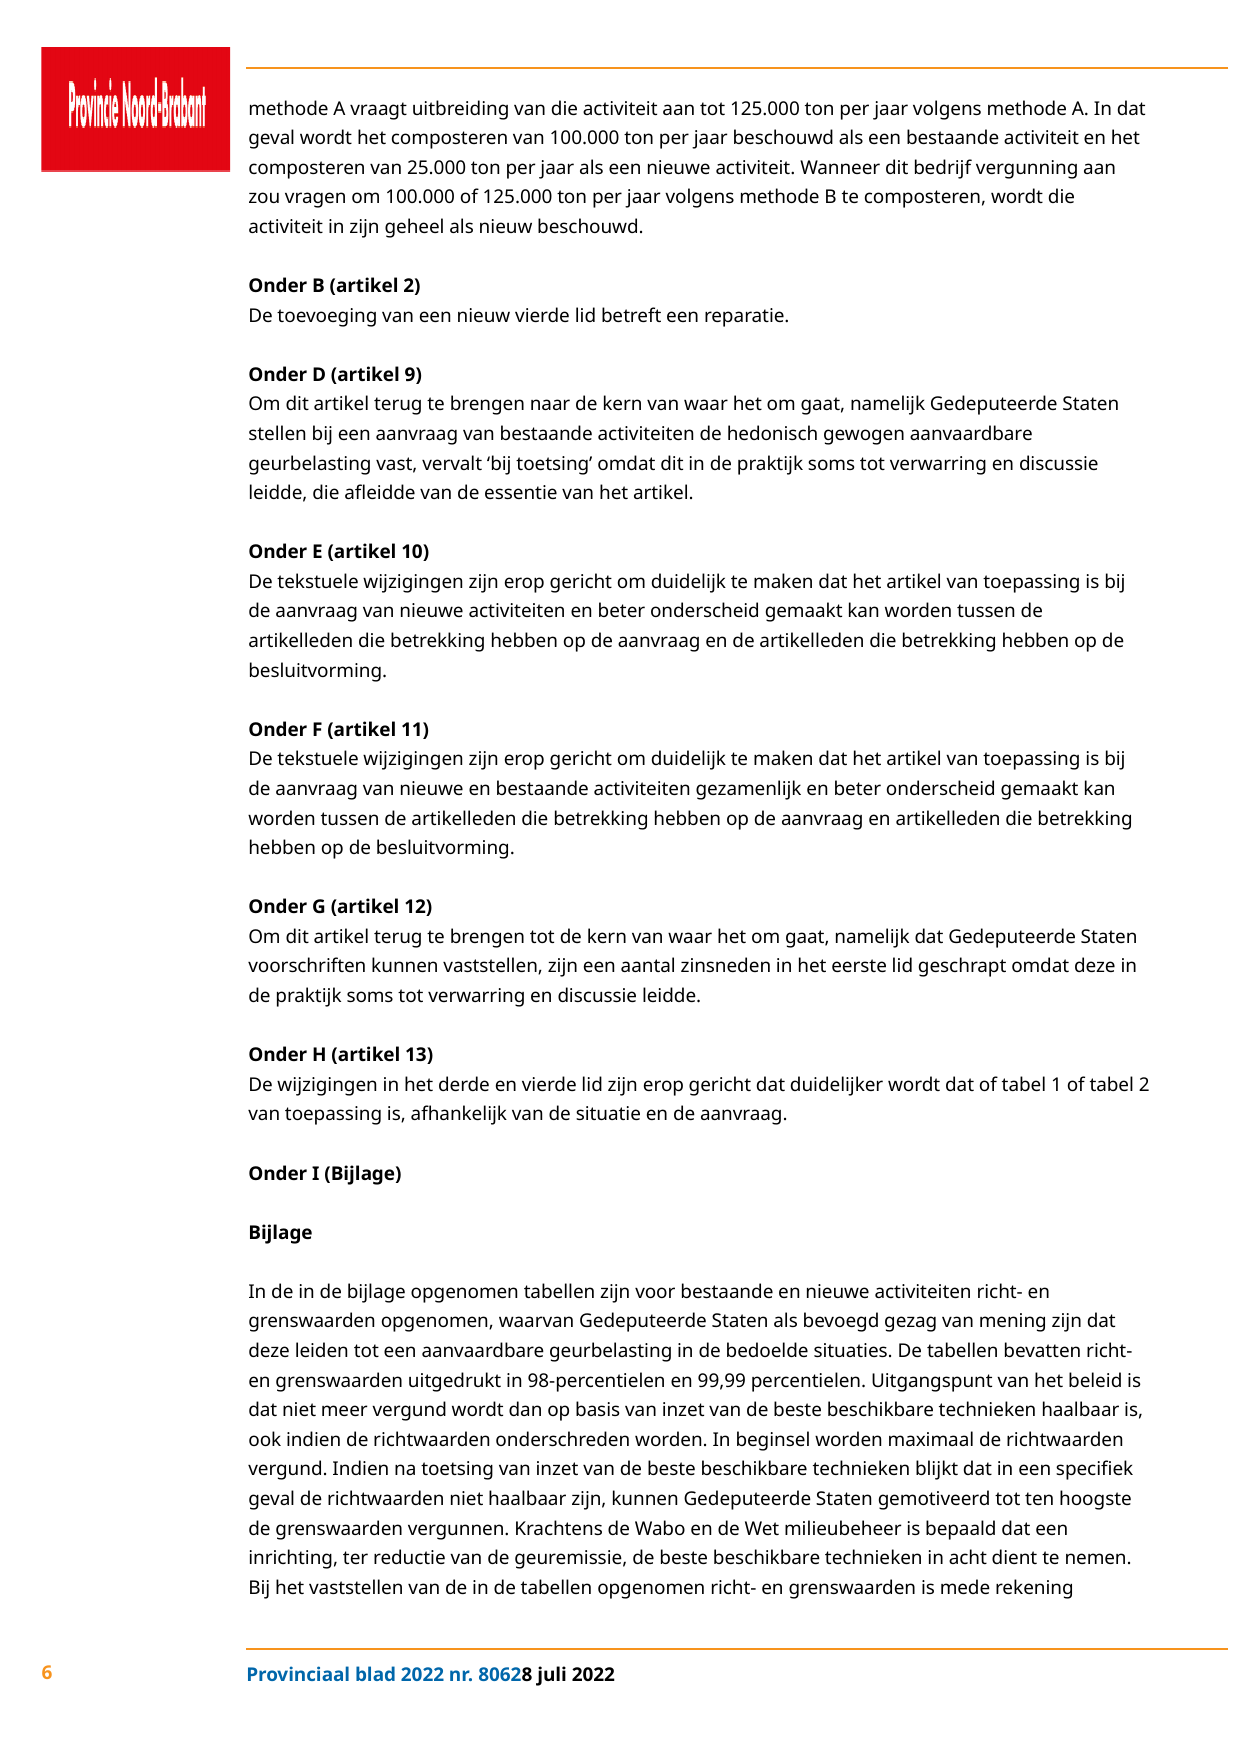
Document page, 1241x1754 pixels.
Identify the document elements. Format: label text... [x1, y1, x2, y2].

text Onder D (artikel 9) [248, 361, 1152, 387]
text De tekstuele wijzigingen zijn erop gericht om duidelijk te maken dat het artikel van toepassing is bij de aanvraag van nieuwe en bestaande activiteiten gezamenlijk en beter onderscheid gemaakt kan worden tussen de artikelleden die betrekking hebben op de aanvraag en artikelleden die betrekking hebben op de besluitvorming. [248, 746, 1152, 860]
text De toevoeging van een nieuw vierde lid betreft een reparatie. [248, 302, 1152, 328]
text Onder F (artikel 11) [248, 716, 1152, 742]
text Bijlage [248, 1219, 1152, 1245]
text Onder B (artikel 2) [248, 272, 1152, 298]
text Onder E (artikel 10) [248, 538, 1152, 564]
text De wijzigingen in het derde en vierde lid zijn erop gericht dat duidelijker wordt dat of tabel 1 of tabel 2 van toepassing is, afhankelijk van de situatie en de aanvraag. [248, 1071, 1152, 1126]
text De tekstuele wijzigingen zijn erop gericht om duidelijk te maken dat het artikel van toepassing is bij de aanvraag van nieuwe activiteiten en beter onderscheid gemaakt kan worden tussen de artikelleden die betrekking hebben op de aanvraag en de artikelleden die betrekking hebben op de besluitvorming. [248, 568, 1152, 683]
text Onder I (Bijlage) [248, 1160, 1152, 1186]
text Onder G (artikel 12) [248, 893, 1152, 919]
text Om dit artikel terug te brengen naar de kern van waar het om gaat, namelijk Gedeputeerde Staten stellen bij een aanvraag van bestaande activiteiten de hedonisch gewogen aanvaardbare geurbelasting vast, vervalt ‘bij toetsing’ omdat dit in de praktijk soms tot verwarring en discussie leidde, die afleidde van de essentie van het artikel. [248, 391, 1152, 505]
text Onder H (artikel 13) [248, 1041, 1152, 1067]
picture [41, 47, 231, 172]
text In de in de bijlage opgenomen tabellen zijn voor bestaande en nieuwe activiteiten richt- en grenswaarden opgenomen, waarvan Gedeputeerde Staten als bevoegd gezag van mening zijn dat deze leiden tot een aanvaardbare geurbelasting in de bedoelde situaties. De tabellen bevatten richt- en grenswaarden uitgedrukt in 98-percentielen en 99,99 percentielen. Uitgangspunt van het beleid is dat niet meer vergund wordt dan op basis van inzet van de beste beschikbare technieken haalbaar is, ook indien de richtwaarden onderschreden worden. In beginsel worden maximaal de richtwaarden vergund. Indien na toetsing van inzet van de beste beschikbare technieken blijkt dat in een specifiek geval de richtwaarden niet haalbaar zijn, kunnen Gedeputeerde Staten gemotiveerd tot ten hoogste de grenswaarden vergunnen. Krachtens de Wabo en de Wet milieubeheer is bepaald dat een inrichting, ter reductie van de geuremissie, de beste beschikbare technieken in acht dient te nemen. Bij het vaststellen van de in de tabellen opgenomen richt- en grenswaarden is mede rekening [248, 1278, 1152, 1600]
text methode A vraagt uitbreiding van die activiteit aan tot 125.000 ton per jaar volgens methode A. In dat geval wordt het composteren van 100.000 ton per jaar beschouwd als een bestaande activiteit en het composteren van 25.000 ton per jaar als een nieuwe activiteit. Wanneer dit bedrijf vergunning aan zou vragen om 100.000 of 125.000 ton per jaar volgens methode B te composteren, wordt die activiteit in zijn geheel als nieuw beschouwd. [248, 95, 1152, 239]
text Om dit artikel terug te brengen tot de kern van waar het om gaat, namelijk dat Gedeputeerde Staten voorschriften kunnen vaststellen, zijn een aantal zinsneden in het eerste lid geschrapt omdat deze in de praktijk soms tot verwarring en discussie leidde. [248, 923, 1152, 1008]
